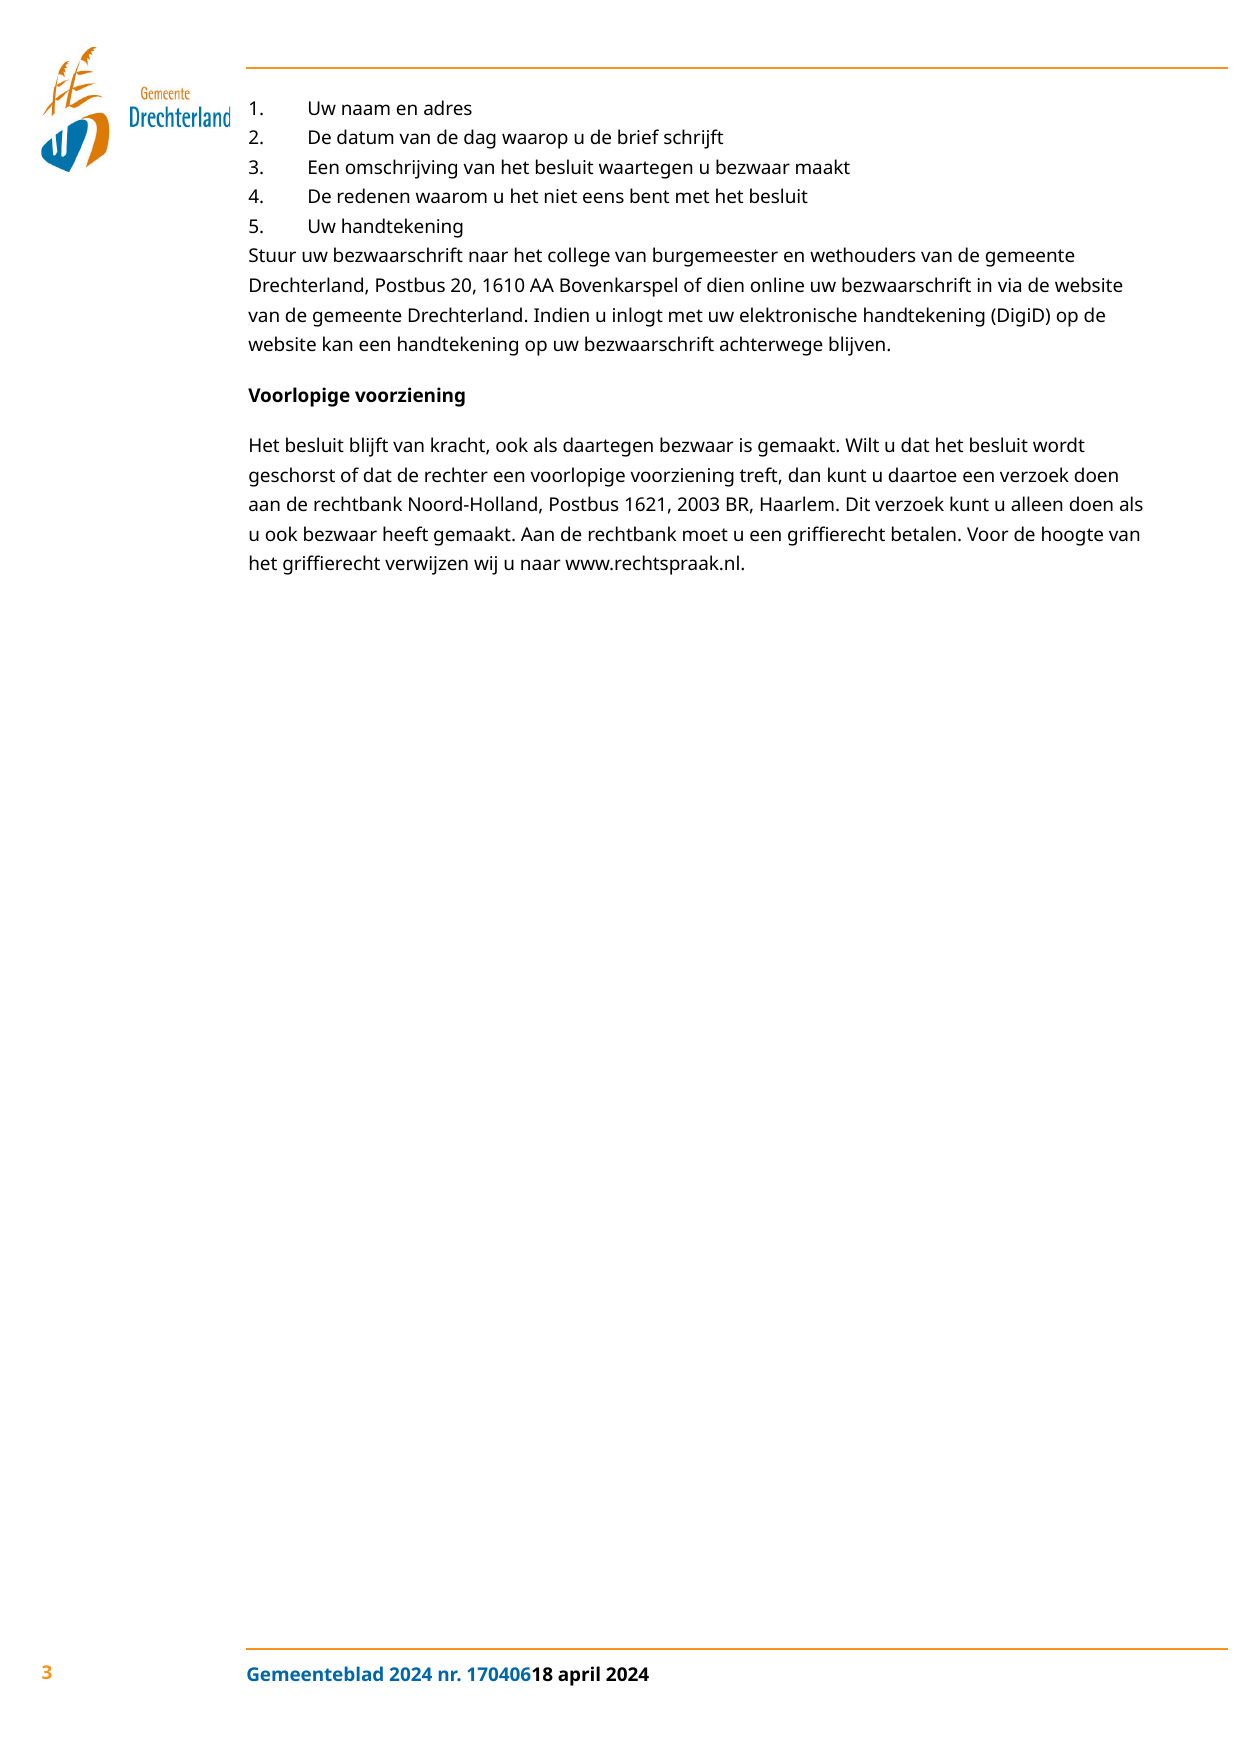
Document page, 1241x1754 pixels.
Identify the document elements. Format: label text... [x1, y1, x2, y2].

text Het besluit blijft van kracht, ook als daartegen bezwaar is gemaakt. Wilt u dat het besluit wordt geschorst of dat de rechter een voorlopige voorziening treft, dan kunt u daartoe een verzoek doen aan de rechtbank Noord-Holland, Postbus 1621, 2003 BR, Haarlem. Dit verzoek kunt u alleen doen als u ook bezwaar heeft gemaakt. Aan de rechtbank moet u een griffierecht betalen. Voor de hoogte van het griffierecht verwijzen wij u naar www.rechtspraak.nl. [248, 432, 1152, 576]
list Uw handtekening [248, 213, 1152, 239]
picture [226, 115, 231, 124]
list Uw naam en adres [248, 95, 1152, 121]
text Voorlopige voorziening [248, 382, 1152, 408]
list De datum van de dag waarop u de brief schrijft [248, 124, 1152, 150]
list De redenen waarom u het niet eens bent met het besluit [248, 183, 1152, 209]
text Stuur uw bezwaarschrift naar het college van burgemeester en wethouders van de gemeente Drechterland, Postbus 20, 1610 AA Bovenkarspel of dien online uw bezwaarschrift in via de website van de gemeente Drechterland. Indien u inlogt met uw elektronische handtekening (DigiD) op de website kan een handtekening op uw bezwaarschrift achterwege blijven. [248, 243, 1152, 357]
picture [41, 158, 64, 172]
picture [41, 47, 231, 172]
list Een omschrijving van het besluit waartegen u bezwaar maakt [248, 154, 1152, 180]
